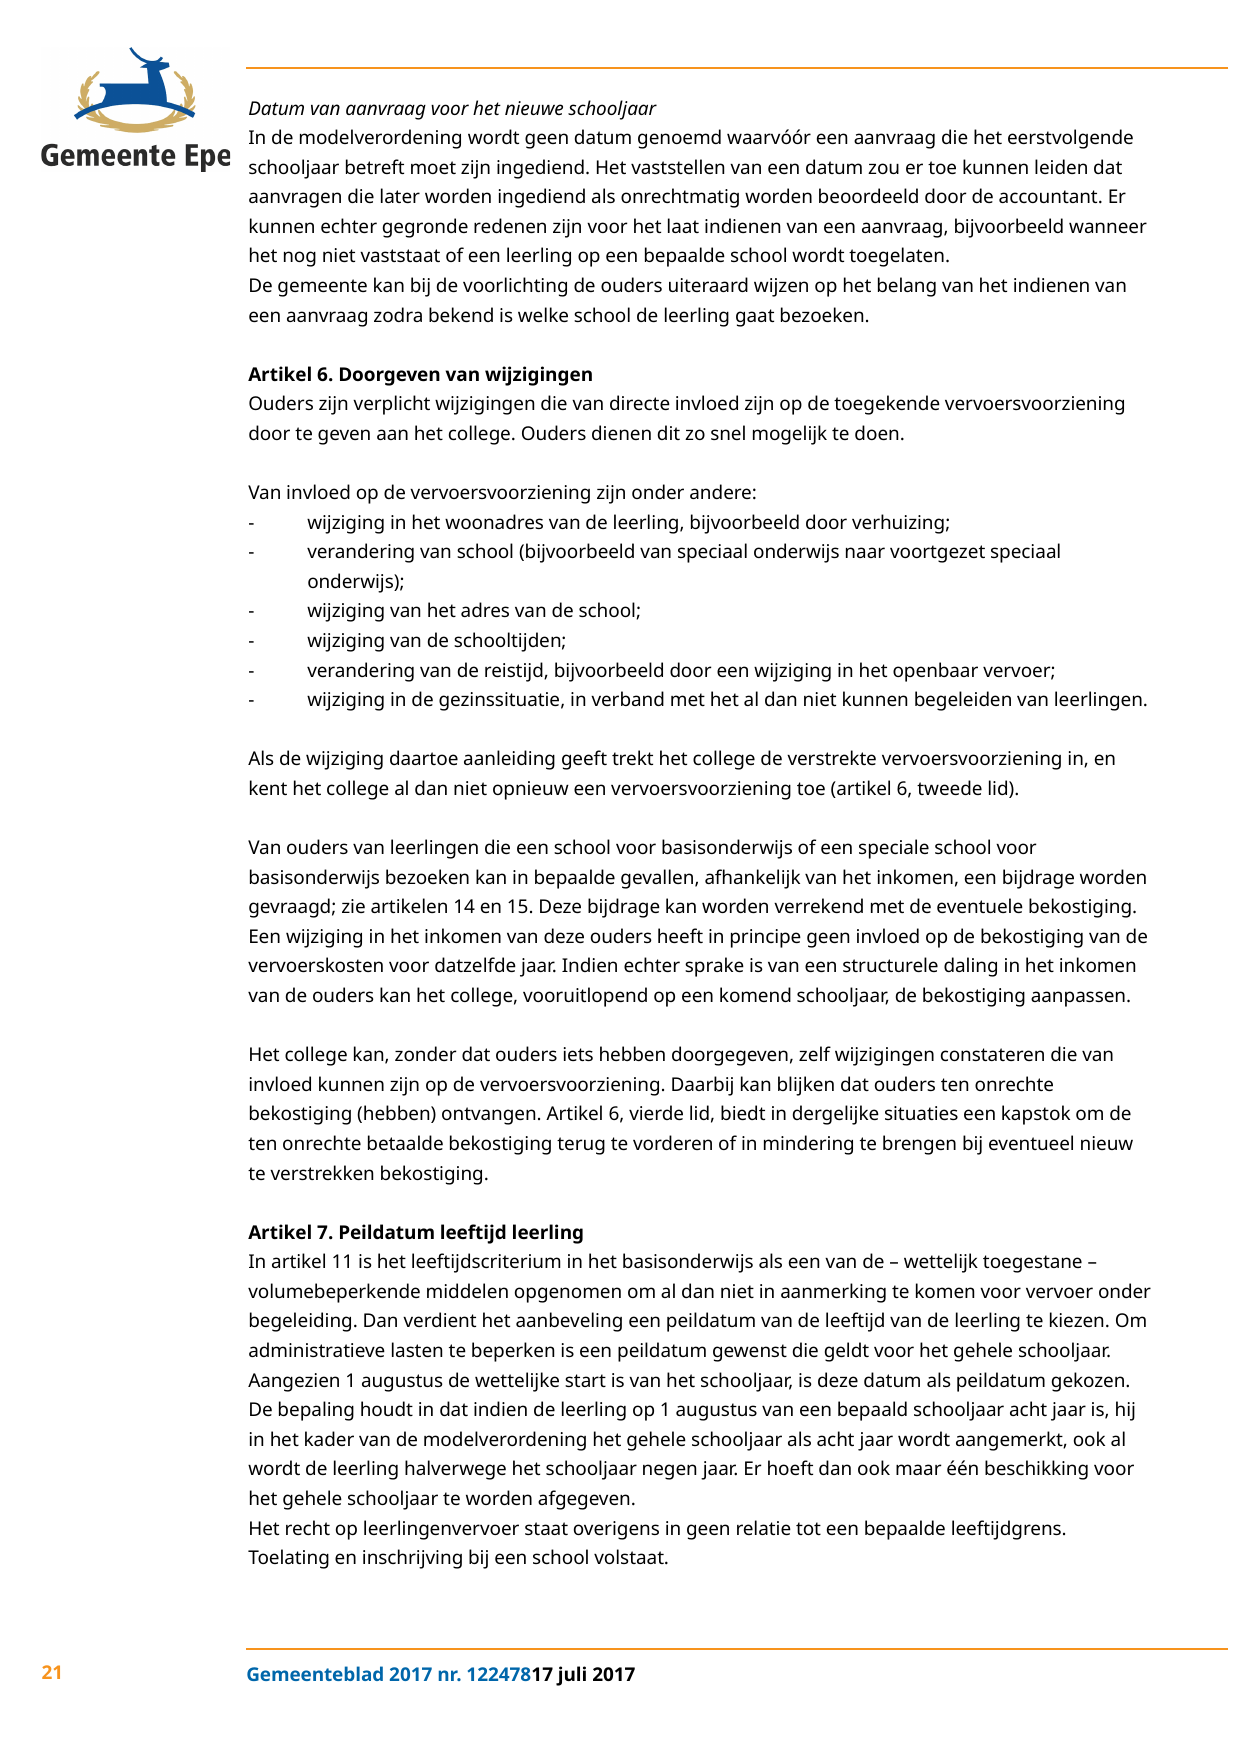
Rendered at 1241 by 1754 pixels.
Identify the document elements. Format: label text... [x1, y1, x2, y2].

text Ouders zijn verplicht wijzigingen die van directe invloed zijn op de toegekende vervoersvoorziening door te geven aan het college. Ouders dienen dit zo snel mogelijk te doen. [248, 391, 1152, 446]
text Van ouders van leerlingen die een school voor basisonderwijs of een speciale school voor basisonderwijs bezoeken kan in bepaalde gevallen, afhankelijk van het inkomen, een bijdrage worden gevraagd; zie artikelen 14 en 15. Deze bijdrage kan worden verrekend met de eventuele bekostiging. Een wijziging in het inkomen van deze ouders heeft in principe geen invloed op de bekostiging van de vervoerskosten voor datzelfde jaar. Indien echter sprake is van een structurele daling in het inkomen van de ouders kan het college, vooruitlopend op een komend schooljaar, de bekostiging aanpassen. [248, 834, 1152, 1008]
text Het recht op leerlingenvervoer staat overigens in geen relatie tot een bepaalde leeftijdgrens. Toelating en inschrijving bij een school volstaat. [248, 1515, 1152, 1570]
text Het college kan, zonder dat ouders iets hebben doorgegeven, zelf wijzigingen constateren die van invloed kunnen zijn op de vervoersvoorziening. Daarbij kan blijken dat ouders ten onrechte bekostiging (hebben) ontvangen. Artikel 6, vierde lid, biedt in dergelijke situaties een kapstok om de ten onrechte betaalde bekostiging terug te vorderen of in mindering te brengen bij eventueel nieuw te verstrekken bekostiging. [248, 1041, 1152, 1186]
text Artikel 6. Doorgeven van wijzigingen [248, 361, 1152, 387]
text Als de wijziging daartoe aanleiding geeft trekt het college de verstrekte vervoersvoorziening in, en kent het college al dan niet opnieuw een vervoersvoorziening toe (artikel 6, tweede lid). [248, 746, 1152, 801]
text Van invloed op de vervoersvoorziening zijn onder andere: [248, 479, 1152, 505]
list wijziging van het adres van de school; [248, 598, 1152, 623]
text In de modelverordening wordt geen datum genoemd waarvóór een aanvraag die het eerstvolgende schooljaar betreft moet zijn ingediend. Het vaststellen van een datum zou er toe kunnen leiden dat aanvragen die later worden ingediend als onrechtmatig worden beoordeeld door de accountant. Er kunnen echter gegronde redenen zijn voor het laat indienen van een aanvraag, bijvoorbeeld wanneer het nog niet vaststaat of een leerling op een bepaalde school wordt toegelaten. [248, 124, 1152, 268]
list verandering van school (bijvoorbeeld van speciaal onderwijs naar voortgezet speciaal onderwijs); [248, 538, 1152, 594]
text Datum van aanvraag voor het nieuwe schooljaar [248, 95, 1152, 121]
list wijziging in het woonadres van de leerling, bijvoorbeeld door verhuizing; [248, 509, 1152, 535]
text Artikel 7. Peildatum leeftijd leerling [248, 1219, 1152, 1245]
text In artikel 11 is het leeftijdscriterium in het basisonderwijs als een van de – wettelijk toegestane – volumebeperkende middelen opgenomen om al dan niet in aanmerking te komen voor vervoer onder begeleiding. Dan verdient het aanbeveling een peildatum van de leeftijd van de leerling te kiezen. Om administratieve lasten te beperken is een peildatum gewenst die geldt voor het gehele schooljaar. Aangezien 1 augustus de wettelijke start is van het schooljaar, is deze datum als peildatum gekozen. [248, 1248, 1152, 1393]
picture [41, 47, 231, 172]
text De bepaling houdt in dat indien de leerling op 1 augustus van een bepaald schooljaar acht jaar is, hij in het kader van de modelverordening het gehele schooljaar als acht jaar wordt aangemerkt, ook al wordt de leerling halverwege het schooljaar negen jaar. Er hoeft dan ook maar één beschikking voor het gehele schooljaar te worden afgegeven. [248, 1396, 1152, 1511]
list wijziging in de gezinssituatie, in verband met het al dan niet kunnen begeleiden van leerlingen. [248, 686, 1152, 712]
list wijziging van de schooltijden; [248, 627, 1152, 653]
list verandering van de reistijd, bijvoorbeeld door een wijziging in het openbaar vervoer; [248, 657, 1152, 683]
text De gemeente kan bij de voorlichting de ouders uiteraard wijzen op het belang van het indienen van een aanvraag zodra bekend is welke school de leerling gaat bezoeken. [248, 272, 1152, 328]
